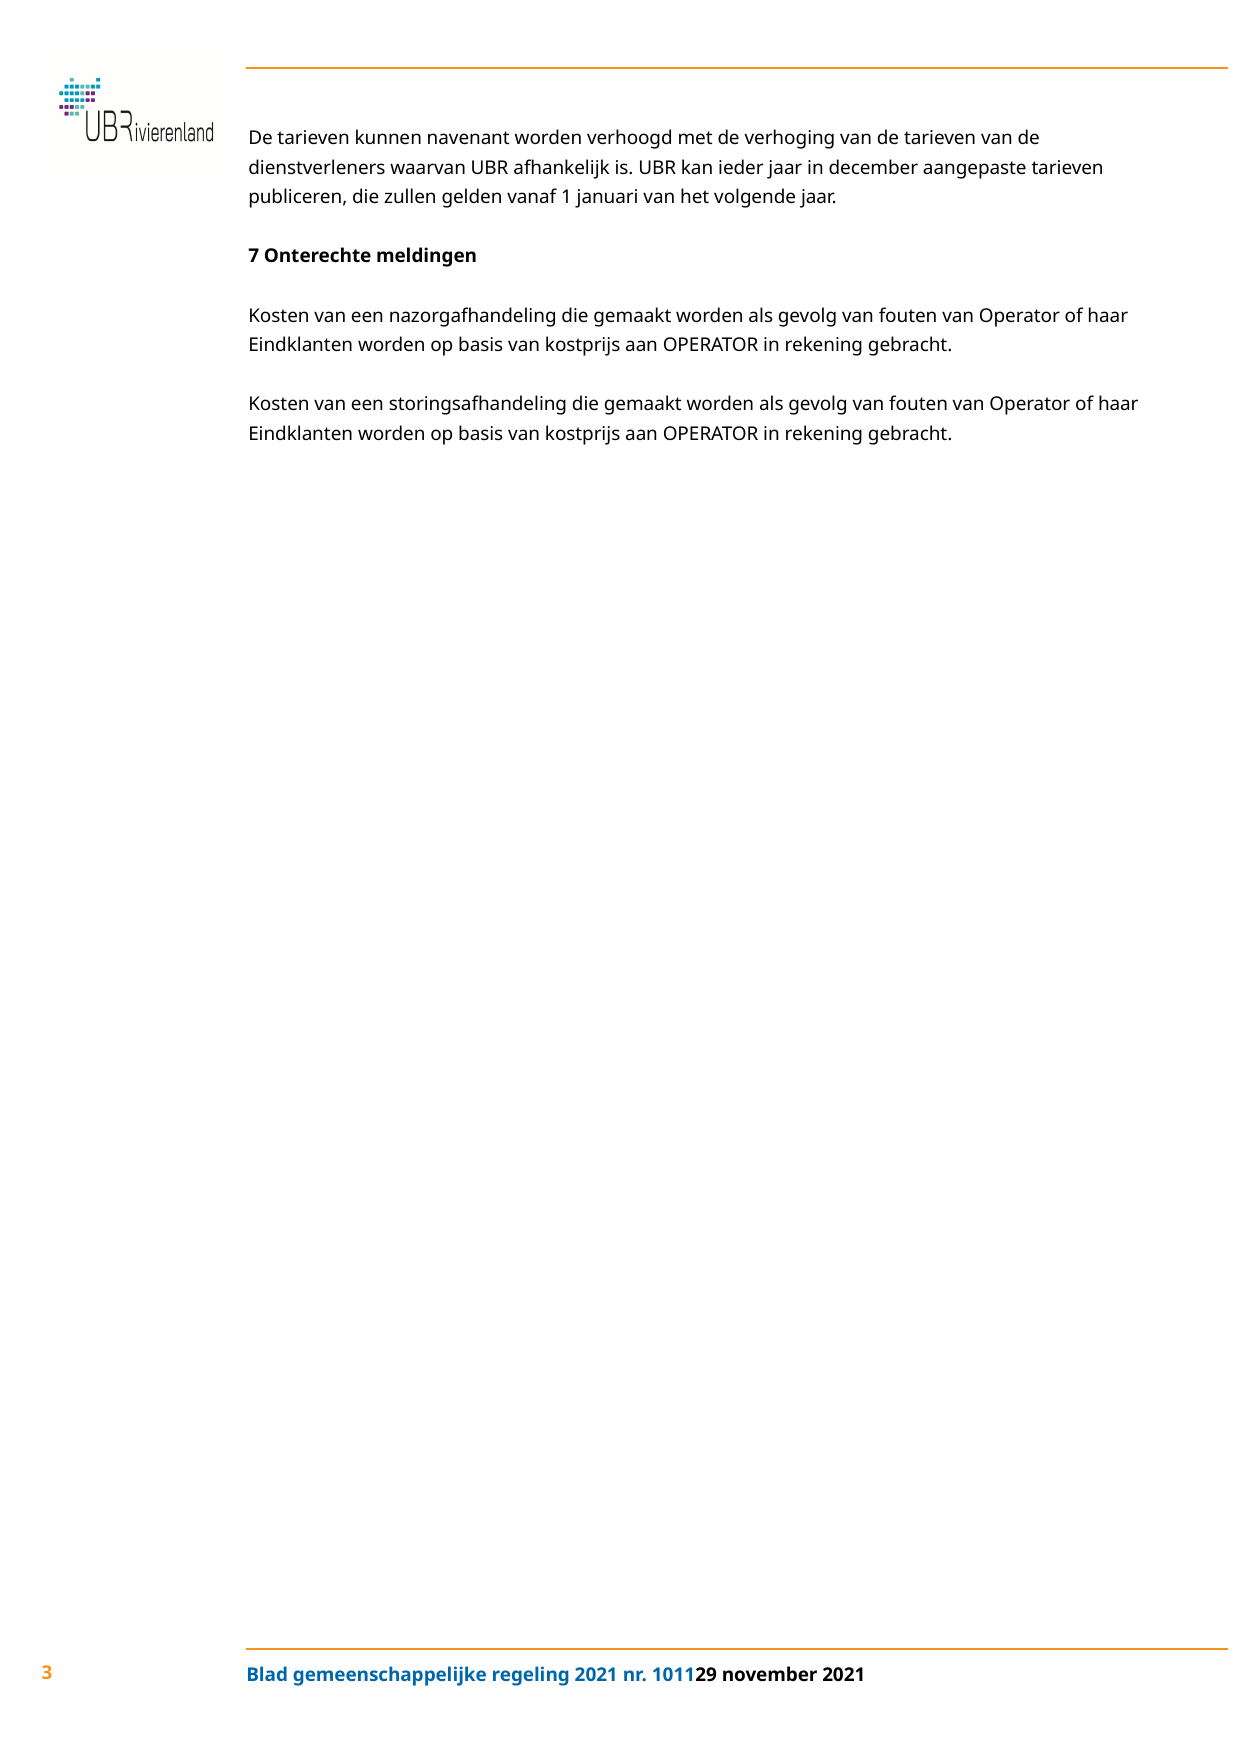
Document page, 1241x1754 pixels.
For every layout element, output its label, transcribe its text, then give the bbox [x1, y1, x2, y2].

text Kosten van een nazorgafhandeling die gemaakt worden als gevolg van fouten van Operator of haar Eindklanten worden op basis van kostprijs aan OPERATOR in rekening gebracht. [248, 302, 1152, 357]
text 7 Onterechte meldingen [248, 243, 1152, 268]
text De tarieven kunnen navenant worden verhoogd met de verhoging van de tarieven van de dienstverleners waarvan UBR afhankelijk is. UBR kan ieder jaar in december aangepaste tarieven publiceren, die zullen gelden vanaf 1 januari van het volgende jaar. [248, 124, 1152, 209]
picture [41, 47, 231, 172]
text Kosten van een storingsafhandeling die gemaakt worden als gevolg van fouten van Operator of haar Eindklanten worden op basis van kostprijs aan OPERATOR in rekening gebracht. [248, 391, 1152, 446]
